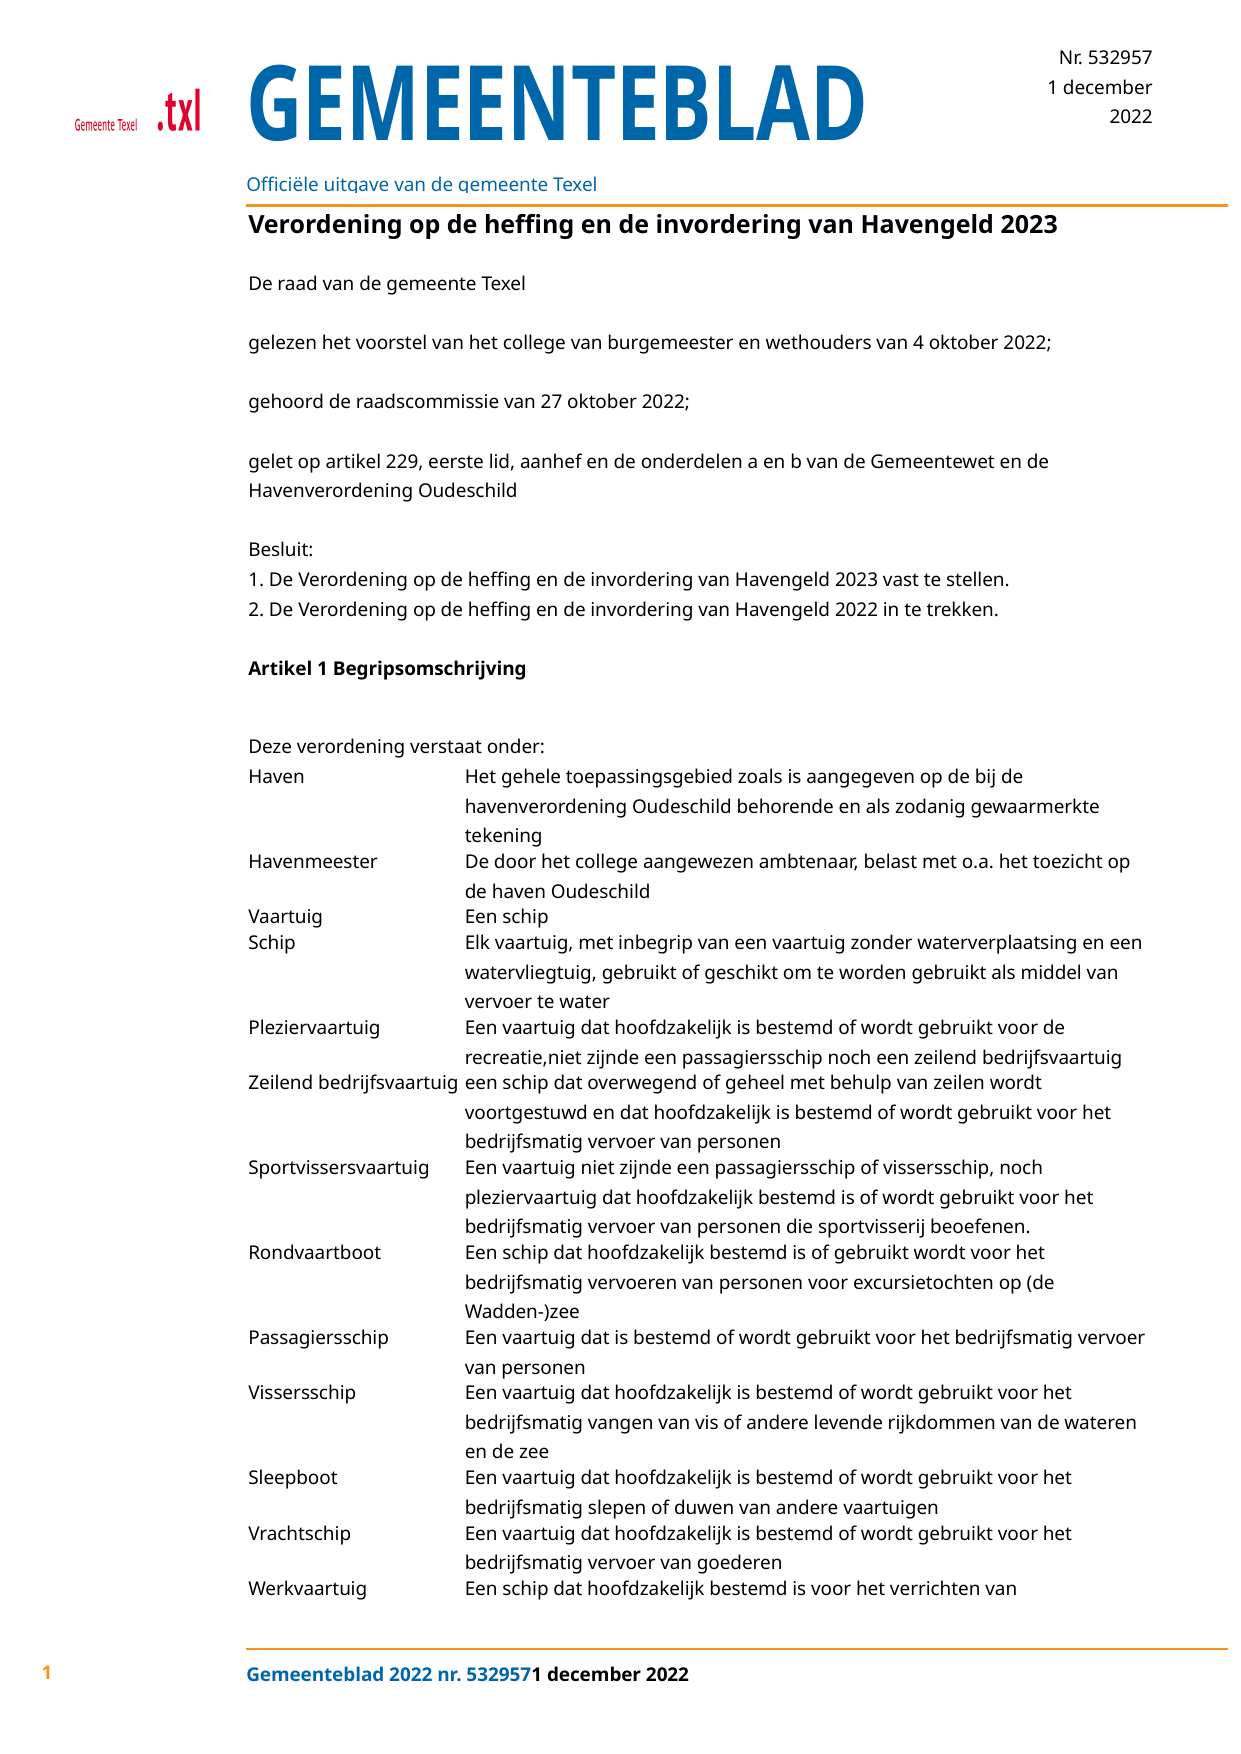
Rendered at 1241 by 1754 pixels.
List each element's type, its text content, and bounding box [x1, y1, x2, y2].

text Deze verordening verstaat onder: [248, 734, 1152, 759]
table_cell Vissersschip [248, 1380, 464, 1464]
table_cell Schip [248, 929, 464, 1014]
table_cell Zeilend bedrijfsvaartuig [248, 1070, 464, 1154]
table_cell Pleziervaartuig [248, 1014, 464, 1069]
table_cell Elk vaartuig, met inbegrip van een vaartuig zonder waterverplaatsing en een watervliegtuig, gebruikt of geschikt om te worden gebruikt als middel van vervoer te water [465, 929, 1152, 1014]
table_cell Een vaartuig dat hoofdzakelijk is bestemd of wordt gebruikt voor de recreatie,niet zijnde een passagiersschip noch een zeilend bedrijfsvaartuig [465, 1014, 1152, 1069]
table_cell Een schip dat hoofdzakelijk bestemd is voor het verrichten van [465, 1575, 1152, 1601]
text Besluit: [248, 537, 1152, 562]
text 2. De Verordening op de heffing en de invordering van Havengeld 2022 in te trekken. [248, 596, 1152, 621]
table_cell Vrachtschip [248, 1520, 464, 1575]
table_cell Rondvaartboot [248, 1239, 464, 1324]
text gelet op artikel 229, eerste lid, aanhef en de onderdelen a en b van de Gemeentewet en de Havenverordening Oudeschild [248, 448, 1152, 503]
table_cell Havenmeester [248, 848, 464, 904]
table_cell Een vaartuig dat hoofdzakelijk is bestemd of wordt gebruikt voor het bedrijfsmatig vangen van vis of andere levende rijkdommen van de wateren en de zee [465, 1380, 1152, 1464]
table_cell Sleepboot [248, 1465, 464, 1520]
table_cell Een schip [465, 904, 1152, 929]
table_cell Werkvaartuig [248, 1575, 464, 1601]
text Artikel 1 Begripsomschrijving [248, 655, 1152, 681]
table_cell Een vaartuig dat hoofdzakelijk is bestemd of wordt gebruikt voor het bedrijfsmatig slepen of duwen van andere vaartuigen [465, 1465, 1152, 1520]
text Verordening op de heffing en de invordering van Havengeld 2023 [248, 207, 1152, 241]
table_cell Sportvissersvaartuig [248, 1155, 464, 1239]
table_cell Een vaartuig niet zijnde een passagiersschip of vissersschip, noch pleziervaartuig dat hoofdzakelijk bestemd is of wordt gebruikt voor het bedrijfsmatig vervoer van personen die sportvisserij beoefenen. [465, 1155, 1152, 1239]
text De raad van de gemeente Texel [248, 270, 1152, 296]
table_header Haven [248, 764, 464, 848]
text gelezen het voorstel van het college van burgemeester en wethouders van 4 oktober 2022; [248, 329, 1152, 355]
table_cell Een schip dat hoofdzakelijk bestemd is of gebruikt wordt voor het bedrijfsmatig vervoeren van personen voor excursietochten op (de Wadden-)zee [465, 1239, 1152, 1324]
table_cell Passagiersschip [248, 1324, 464, 1379]
table_cell Een vaartuig dat hoofdzakelijk is bestemd of wordt gebruikt voor het bedrijfsmatig vervoer van goederen [465, 1520, 1152, 1575]
table_cell Vaartuig [248, 904, 464, 929]
table_header Het gehele toepassingsgebied zoals is aangegeven op de bij de havenverordening Oudeschild behorende en als zodanig gewaarmerkte tekening [465, 764, 1152, 848]
table_cell De door het college aangewezen ambtenaar, belast met o.a. het toezicht op de haven Oudeschild [465, 848, 1152, 904]
picture [41, 47, 231, 172]
text gehoord de raadscommissie van 27 oktober 2022; [248, 389, 1152, 414]
table_cell Een vaartuig dat is bestemd of wordt gebruikt voor het bedrijfsmatig vervoer van personen [465, 1324, 1152, 1379]
text 1. De Verordening op de heffing en de invordering van Havengeld 2023 vast te stellen. [248, 566, 1152, 592]
table_cell een schip dat overwegend of geheel met behulp van zeilen wordt voortgestuwd en dat hoofdzakelijk is bestemd of wordt gebruikt voor het bedrijfsmatig vervoer van personen [465, 1070, 1152, 1154]
